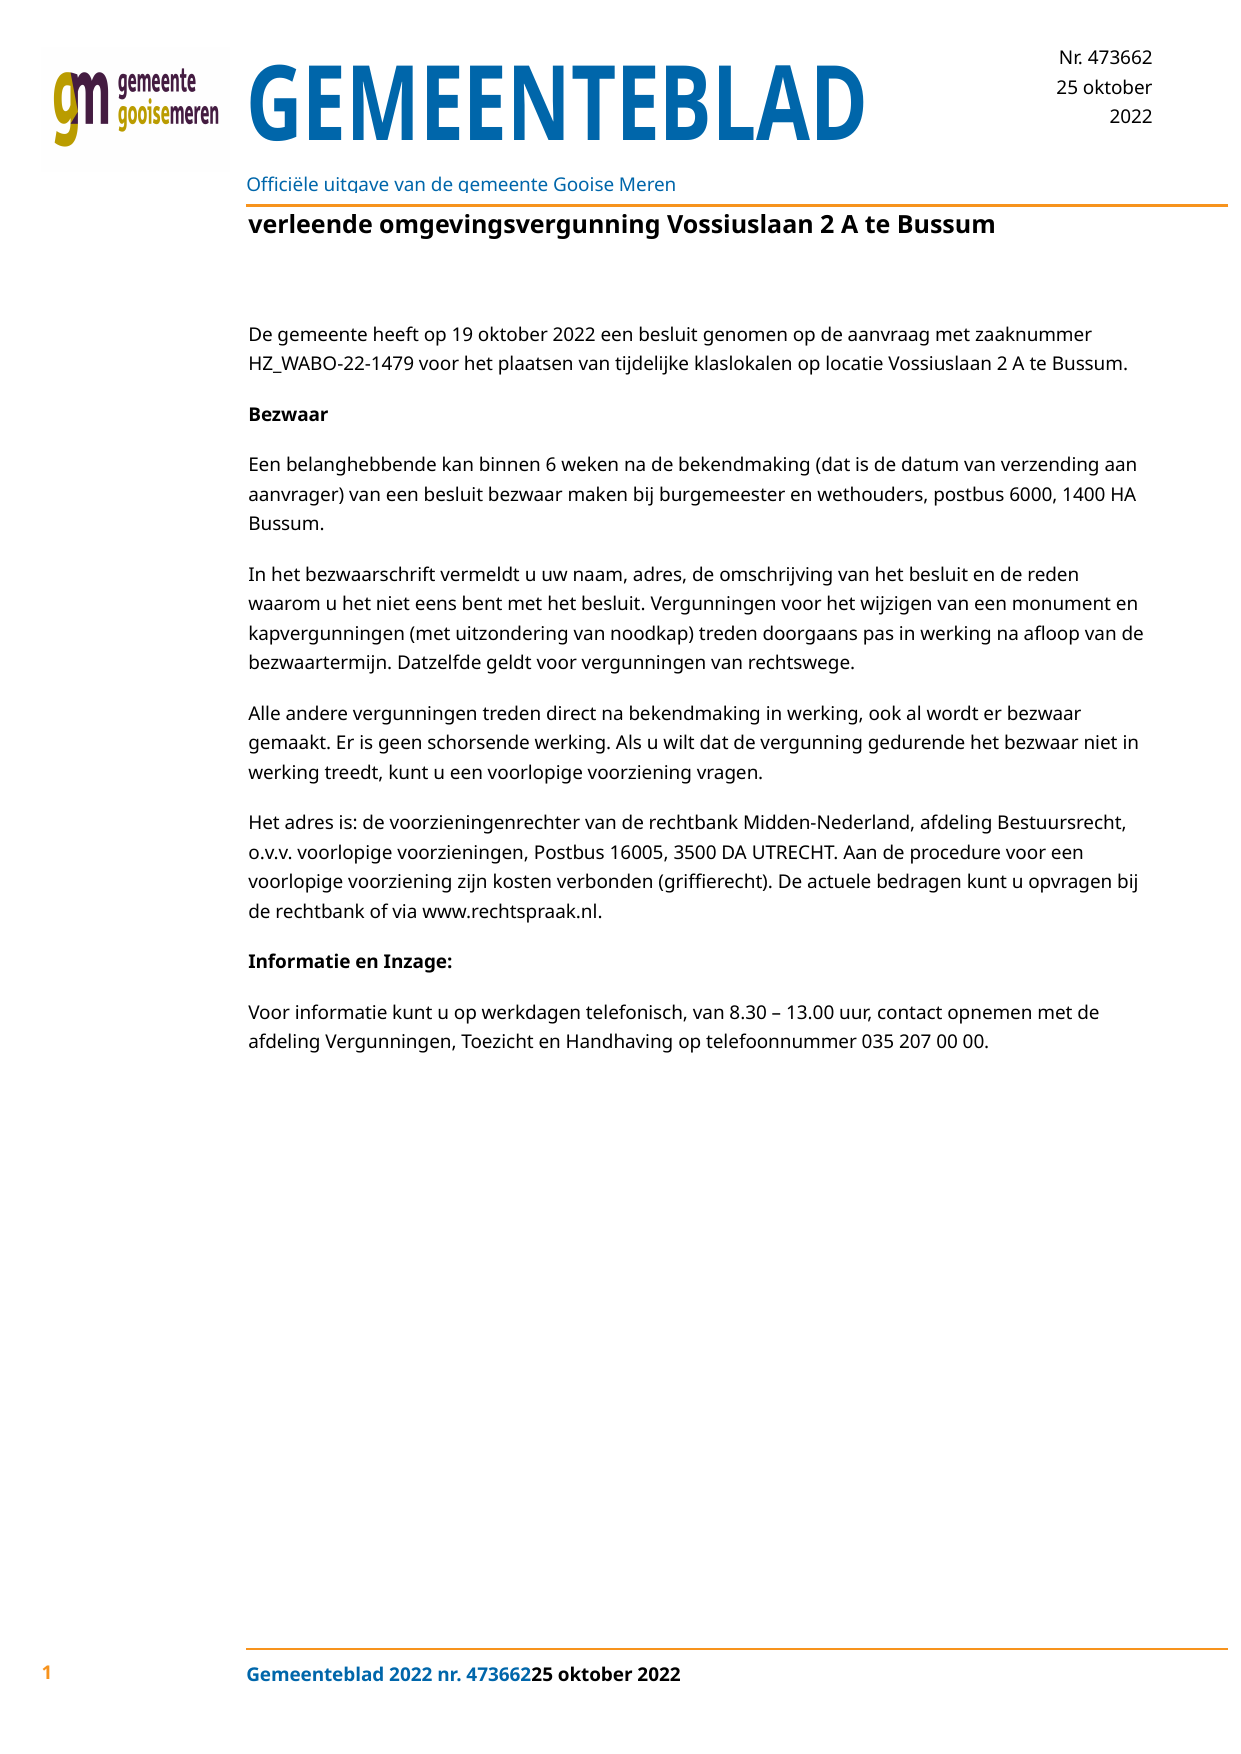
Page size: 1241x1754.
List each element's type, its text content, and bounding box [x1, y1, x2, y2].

text Informatie en Inzage: [248, 949, 1152, 974]
text In het bezwaarschrift vermeldt u uw naam, adres, de omschrijving van het besluit en de reden waarom u het niet eens bent met het besluit. Vergunningen voor het wijzigen van een monument en kapvergunningen (met uitzondering van noodkap) treden doorgaans pas in werking na afloop van de bezwaartermijn. Datzelfde geldt voor vergunningen van rechtswege. [248, 561, 1152, 675]
text Het adres is: de voorzieningenrechter van de rechtbank Midden-Nederland, afdeling Bestuursrecht, o.v.v. voorlopige voorzieningen, Postbus 16005, 3500 DA UTRECHT. Aan de procedure voor een voorlopige voorziening zijn kosten verbonden (griffierecht). De actuele bedragen kunt u opvragen bij de rechtbank of via www.rechtspraak.nl. [248, 809, 1152, 924]
text Een belanghebbende kan binnen 6 weken na de bekendmaking (dat is de datum van verzending aan aanvrager) van een besluit bezwaar maken bij burgemeester en wethouders, postbus 6000, 1400 HA Bussum. [248, 451, 1152, 536]
text Alle andere vergunningen treden direct na bekendmaking in werking, ook al wordt er bezwaar gemaakt. Er is geen schorsende werking. Als u wilt dat de vergunning gedurende het bezwaar niet in werking treedt, kunt u een voorlopige voorziening vragen. [248, 700, 1152, 785]
text Bezwaar [248, 401, 1152, 426]
text Voor informatie kunt u op werkdagen telefonisch, van 8.30 – 13.00 uur, contact opnemen met de afdeling Vergunningen, Toezicht en Handhaving op telefoonnummer 035 207 00 00. [248, 999, 1152, 1054]
text verleende omgevingsvergunning Vossiuslaan 2 A te Bussum [248, 207, 1152, 241]
text De gemeente heeft op 19 oktober 2022 een besluit genomen op de aanvraag met zaaknummer HZ_WABO-22-1479 voor het plaatsen van tijdelijke klaslokalen op locatie Vossiuslaan 2 A te Bussum. [248, 321, 1152, 376]
picture [41, 47, 231, 172]
